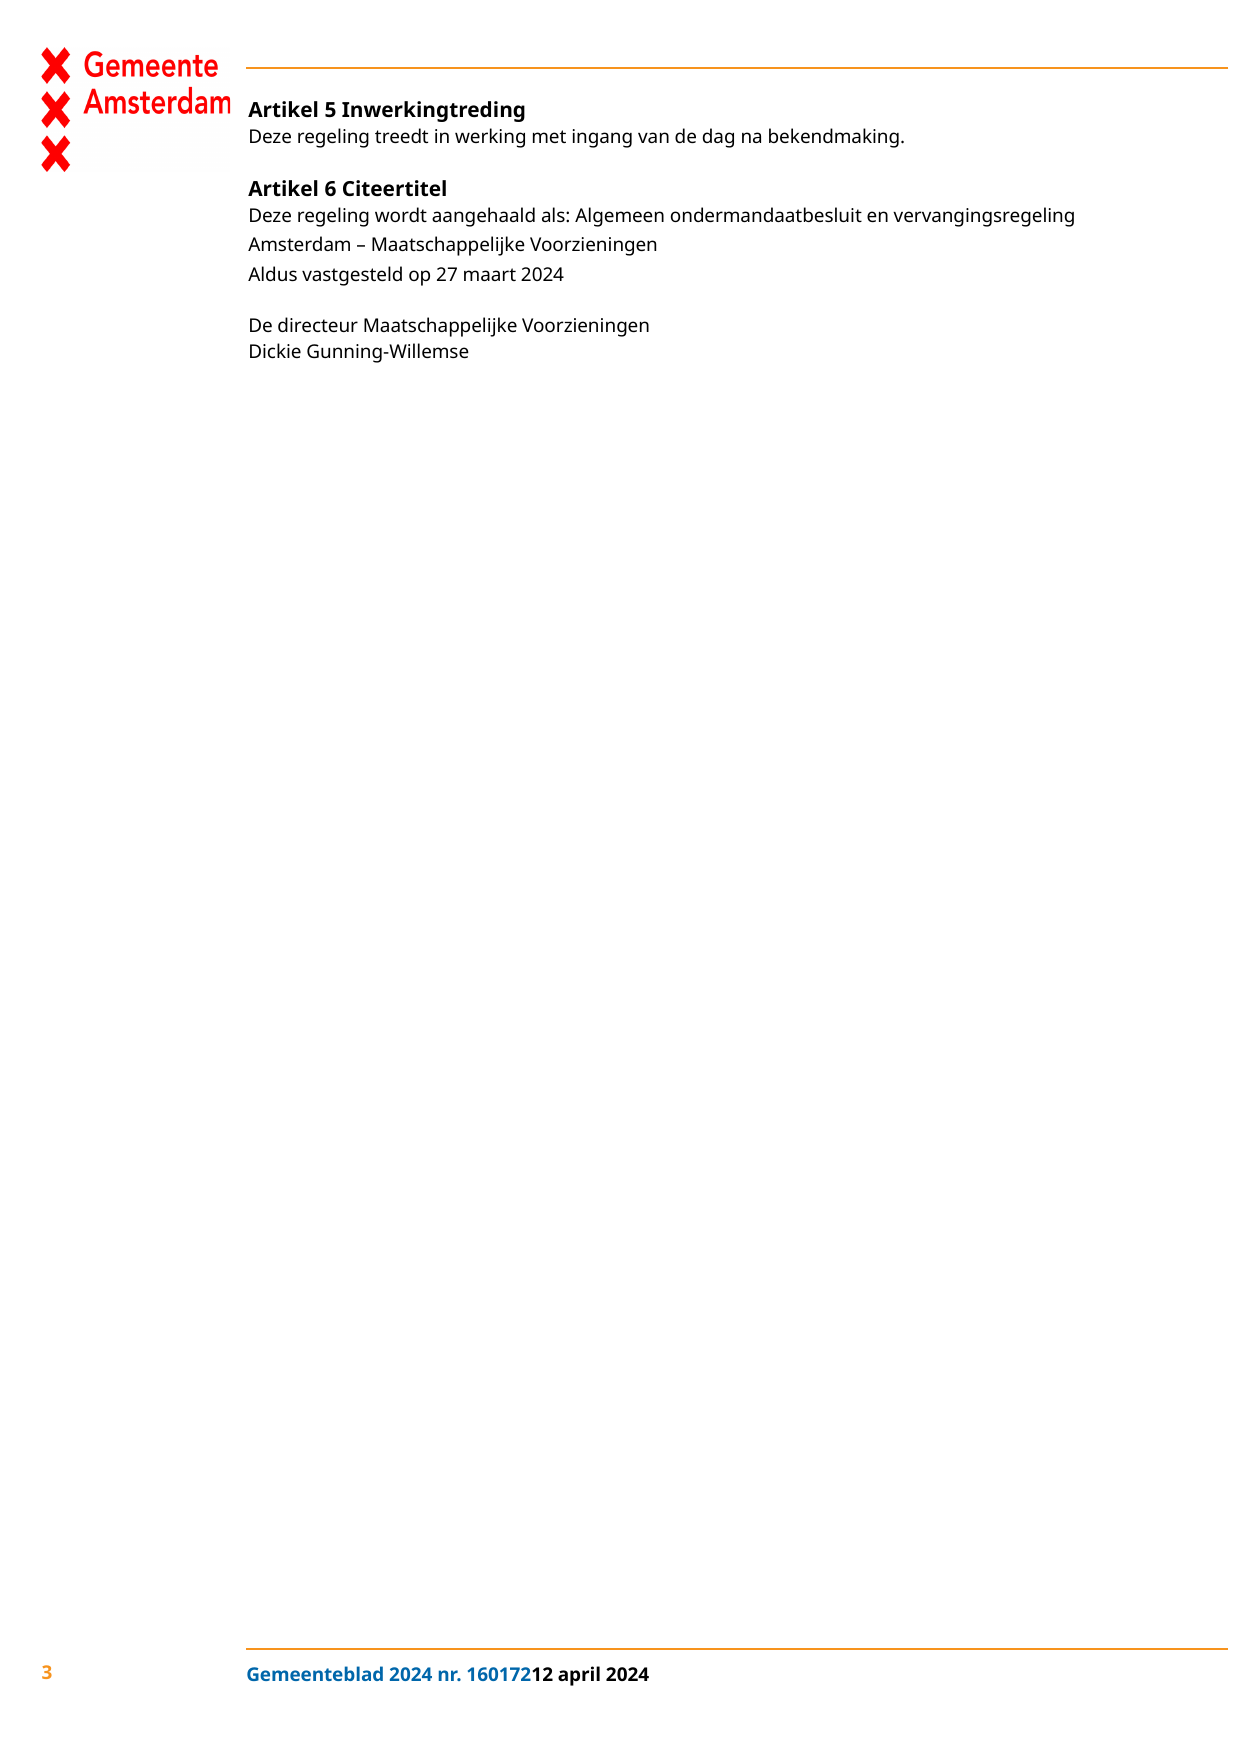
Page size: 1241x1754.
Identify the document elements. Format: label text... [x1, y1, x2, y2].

text Deze regeling wordt aangehaald als: Algemeen ondermandaatbesluit en vervangingsregeling Amsterdam – Maatschappelijke Voorzieningen [248, 202, 1152, 257]
text Dickie Gunning-Willemse [248, 338, 1152, 364]
text Deze regeling treedt in werking met ingang van de dag na bekendmaking. [248, 123, 1152, 149]
text Artikel 5 Inwerkingtreding [248, 95, 1152, 123]
text Artikel 6 Citeertitel [248, 174, 1152, 202]
text De directeur Maatschappelijke Voorzieningen [248, 313, 1152, 338]
picture [41, 47, 231, 172]
text Aldus vastgesteld op 27 maart 2024 [248, 261, 1152, 287]
